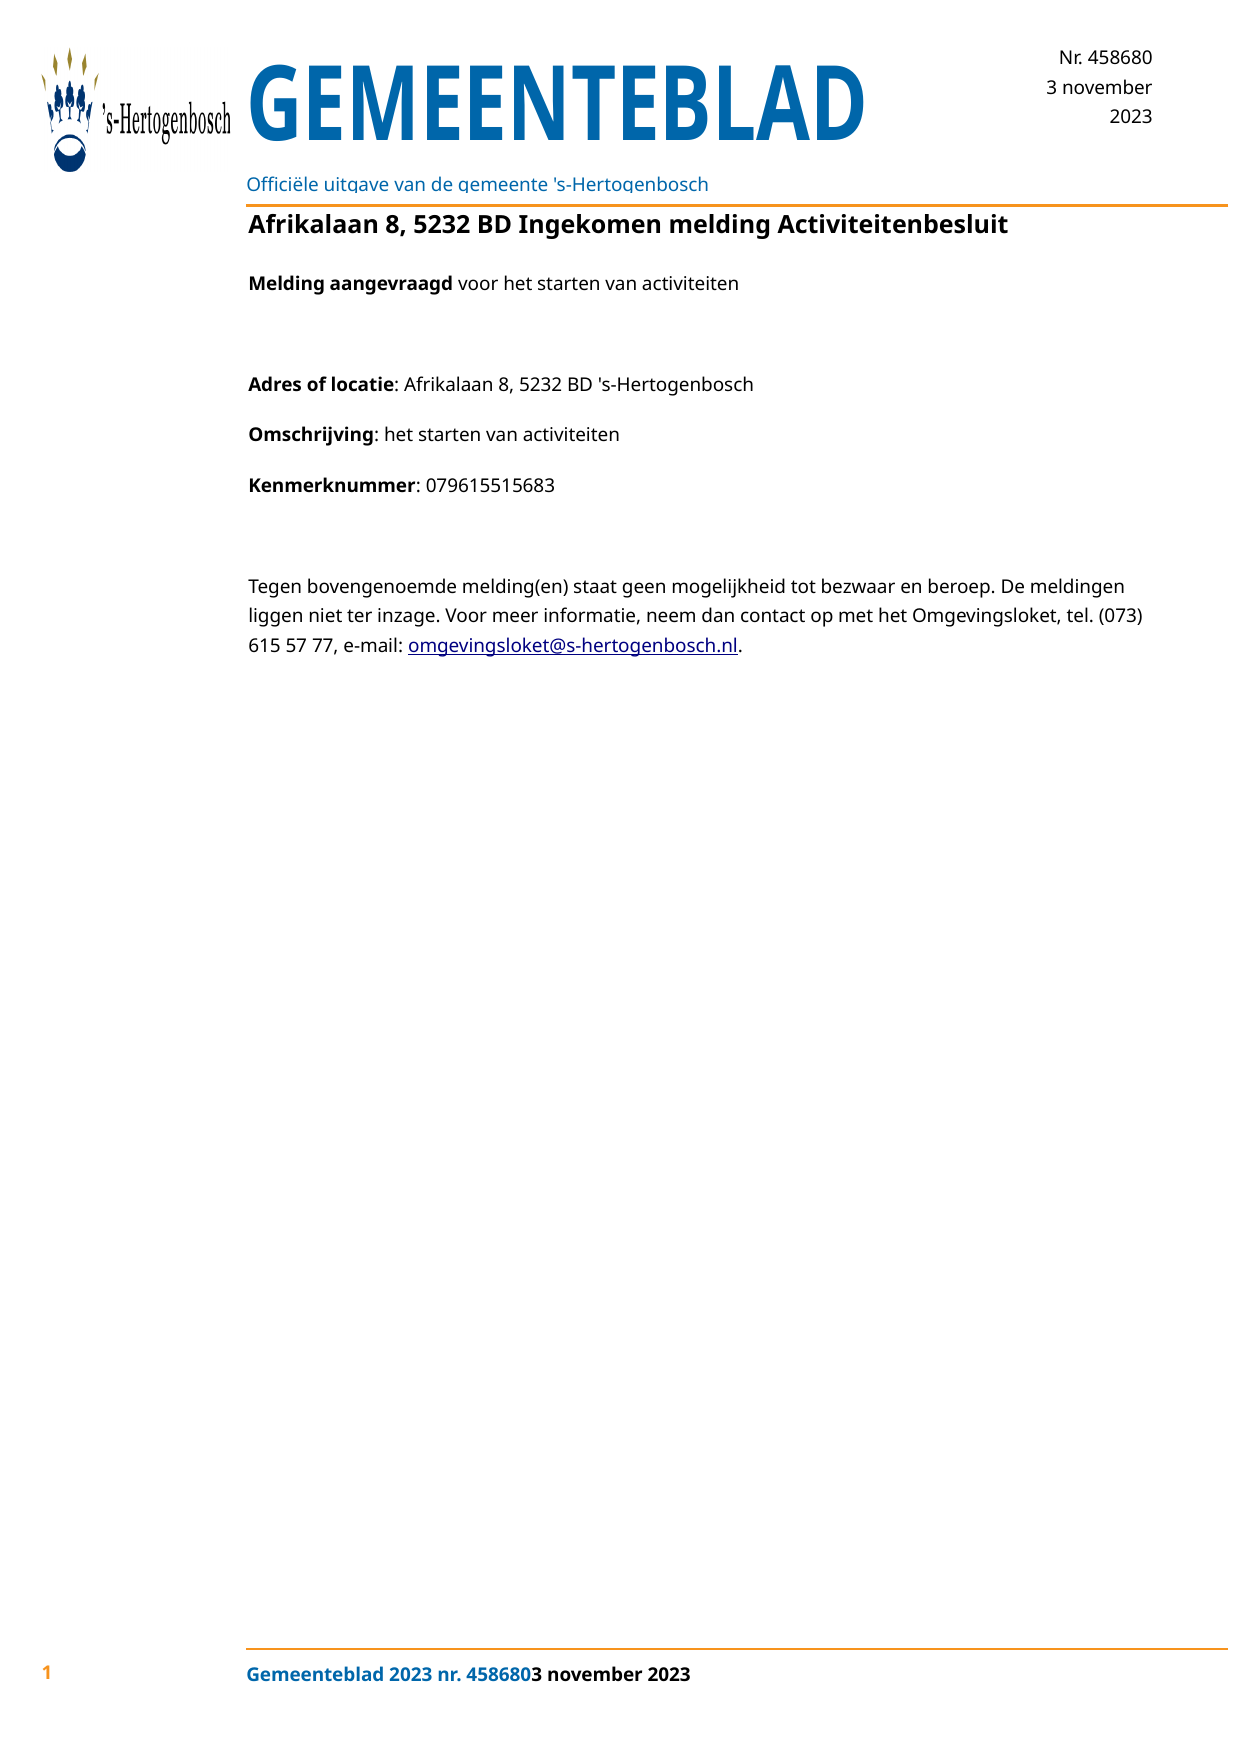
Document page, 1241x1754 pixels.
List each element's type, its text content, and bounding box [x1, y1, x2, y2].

text Afrikalaan 8, 5232 BD Ingekomen melding Activiteitenbesluit [248, 207, 1152, 241]
picture [41, 47, 231, 172]
text Kenmerknummer: 079615515683 [248, 472, 1152, 498]
text Tegen bovengenoemde melding(en) staat geen mogelijkheid tot bezwaar en beroep. De meldingen liggen niet ter inzage. Voor meer informatie, neem dan contact op met het Omgevingsloket, tel. (073) 615 57 77, e-mail: omgevingsloket@s-hertogenbosch.nl. [248, 573, 1152, 658]
text Omschrijving: het starten van activiteiten [248, 422, 1152, 447]
text Adres of locatie: Afrikalaan 8, 5232 BD 's-Hertogenbosch [248, 371, 1152, 397]
text Melding aangevraagd voor het starten van activiteiten [248, 270, 1152, 296]
